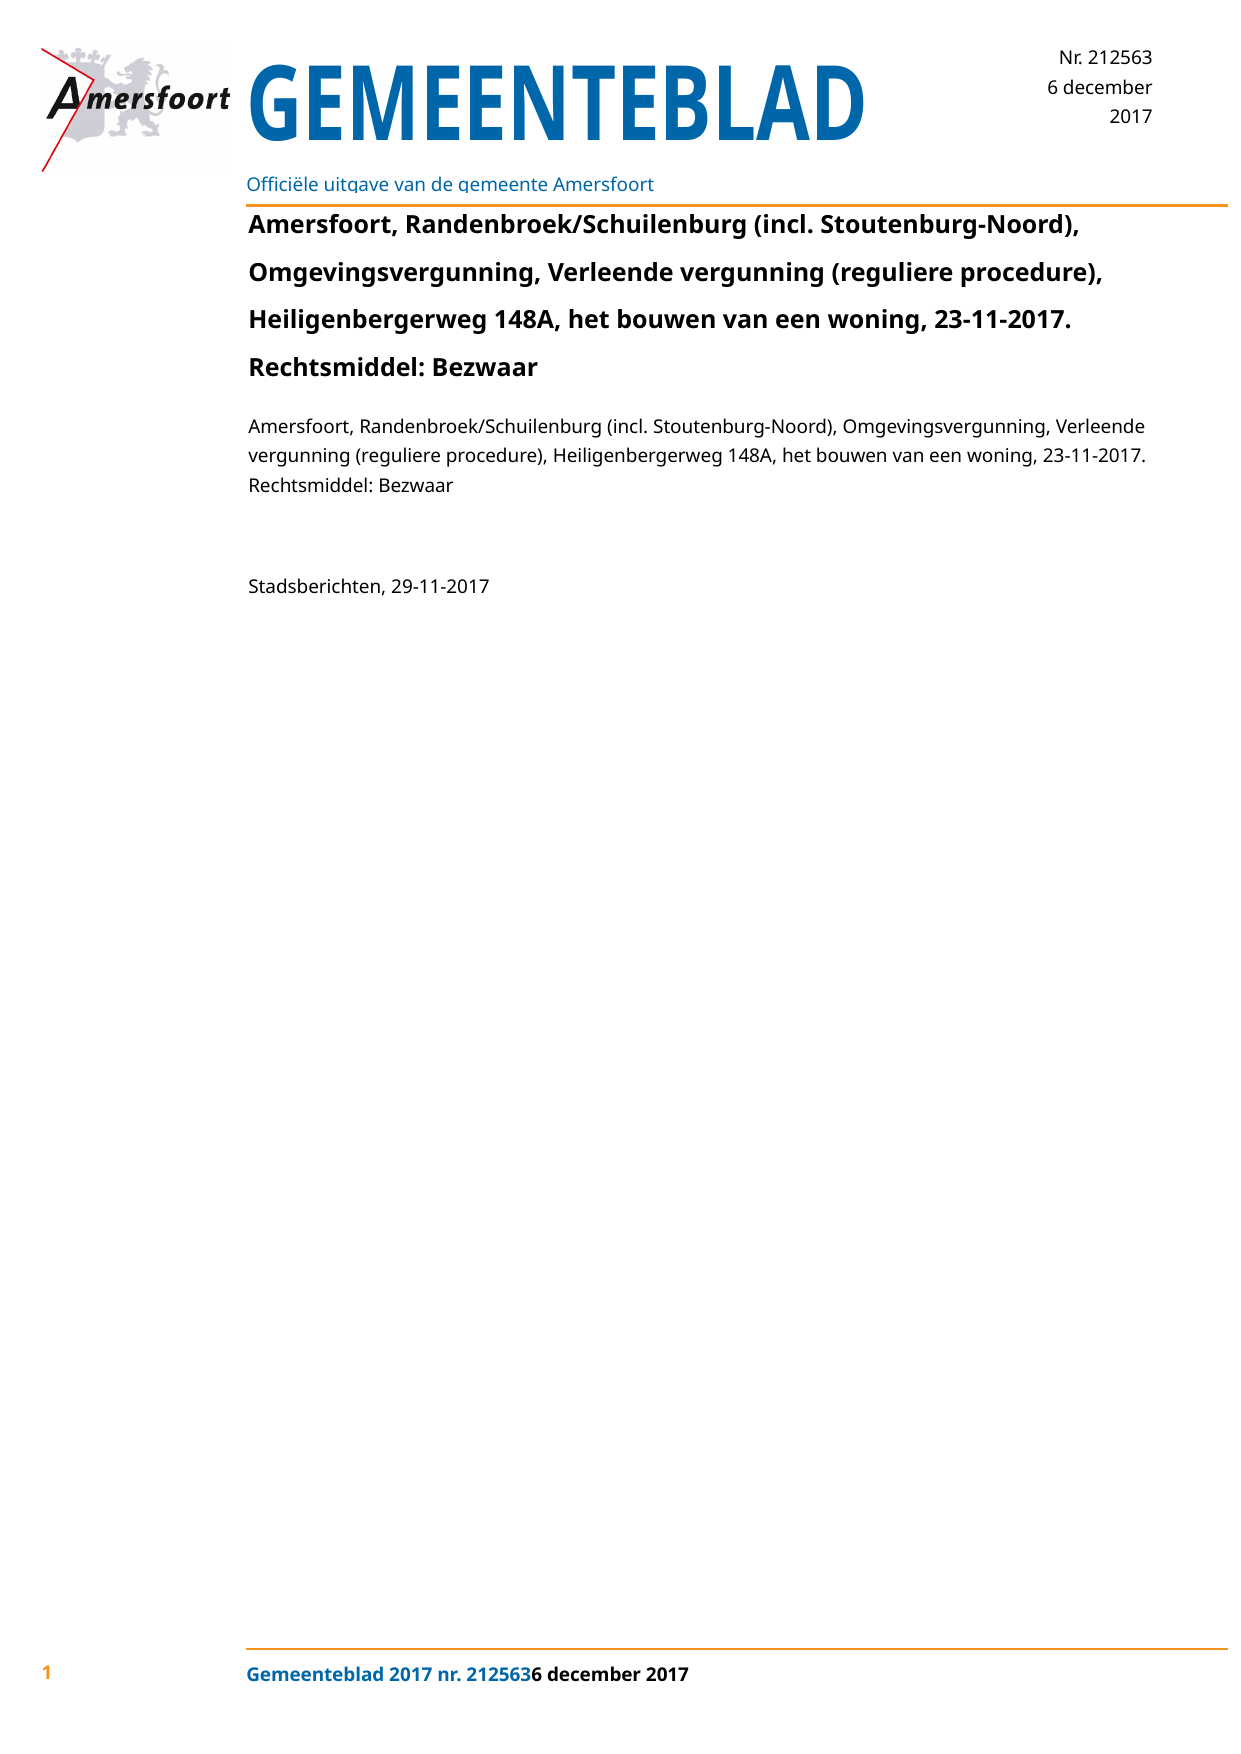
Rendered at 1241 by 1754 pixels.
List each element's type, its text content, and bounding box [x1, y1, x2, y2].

text Amersfoort, Randenbroek/Schuilenburg (incl. Stoutenburg-Noord), Omgevingsvergunning, Verleende vergunning (reguliere procedure), Heiligenbergerweg 148A, het bouwen van een woning, 23-11-2017. Rechtsmiddel: Bezwaar [248, 413, 1152, 498]
picture [41, 47, 231, 172]
text Amersfoort, Randenbroek/Schuilenburg (incl. Stoutenburg-Noord), Omgevingsvergunning, Verleende vergunning (reguliere procedure), Heiligenbergerweg 148A, het bouwen van een woning, 23-11-2017. Rechtsmiddel: Bezwaar [248, 207, 1152, 384]
text Stadsberichten, 29-11-2017 [248, 573, 1152, 599]
